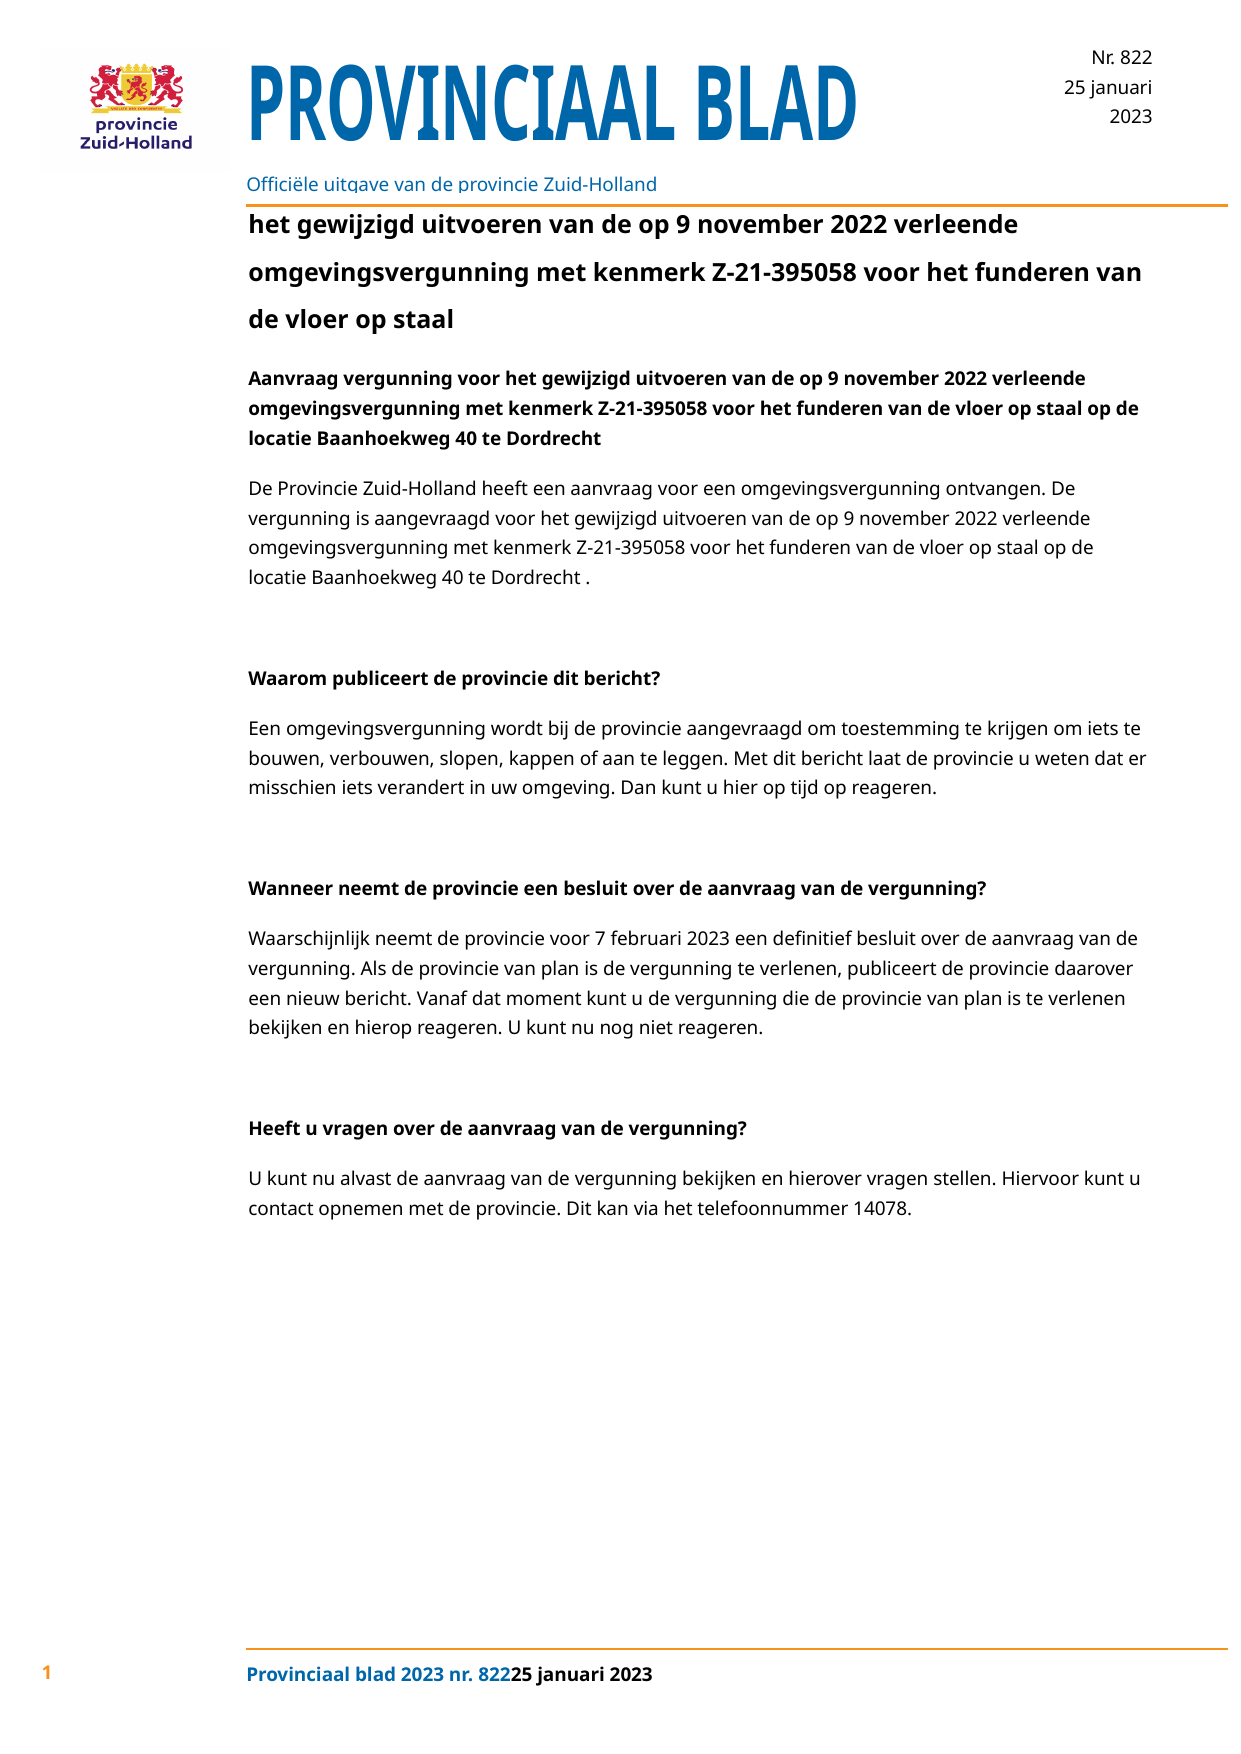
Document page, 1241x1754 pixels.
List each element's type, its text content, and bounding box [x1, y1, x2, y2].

text Een omgevingsvergunning wordt bij de provincie aangevraagd om toestemming te krijgen om iets te bouwen, verbouwen, slopen, kappen of aan te leggen. Met dit bericht laat de provincie u weten dat er misschien iets verandert in uw omgeving. Dan kunt u hier op tijd op reageren. [248, 715, 1152, 800]
text Wanneer neemt de provincie een besluit over de aanvraag van de vergunning? [248, 875, 1152, 901]
text De Provincie Zuid-Holland heeft een aanvraag voor een omgevingsvergunning ontvangen. De vergunning is aangevraagd voor het gewijzigd uitvoeren van de op 9 november 2022 verleende omgevingsvergunning met kenmerk Z-21-395058 voor het funderen van de vloer op staal op de locatie Baanhoekweg 40 te Dordrecht . [248, 475, 1152, 589]
text Waarom publiceert de provincie dit bericht? [248, 665, 1152, 690]
text Waarschijnlijk neemt de provincie voor 7 februari 2023 een definitief besluit over de aanvraag van de vergunning. Als de provincie van plan is de vergunning te verlenen, publiceert de provincie daarover een nieuw bericht. Vanaf dat moment kunt u de vergunning die de provincie van plan is te verlenen bekijken en hierop reageren. U kunt nu nog niet reageren. [248, 926, 1152, 1040]
text het gewijzigd uitvoeren van de op 9 november 2022 verleende omgevingsvergunning met kenmerk Z-21-395058 voor het funderen van de vloer op staal [248, 207, 1152, 336]
text U kunt nu alvast de aanvraag van de vergunning bekijken en hierover vragen stellen. Hiervoor kunt u contact opnemen met de provincie. Dit kan via het telefoonnummer 14078. [248, 1166, 1152, 1221]
picture [41, 47, 231, 172]
text Aanvraag vergunning voor het gewijzigd uitvoeren van de op 9 november 2022 verleende omgevingsvergunning met kenmerk Z-21-395058 voor het funderen van de vloer op staal op de locatie Baanhoekweg 40 te Dordrecht [248, 366, 1152, 450]
text Heeft u vragen over de aanvraag van de vergunning? [248, 1115, 1152, 1141]
